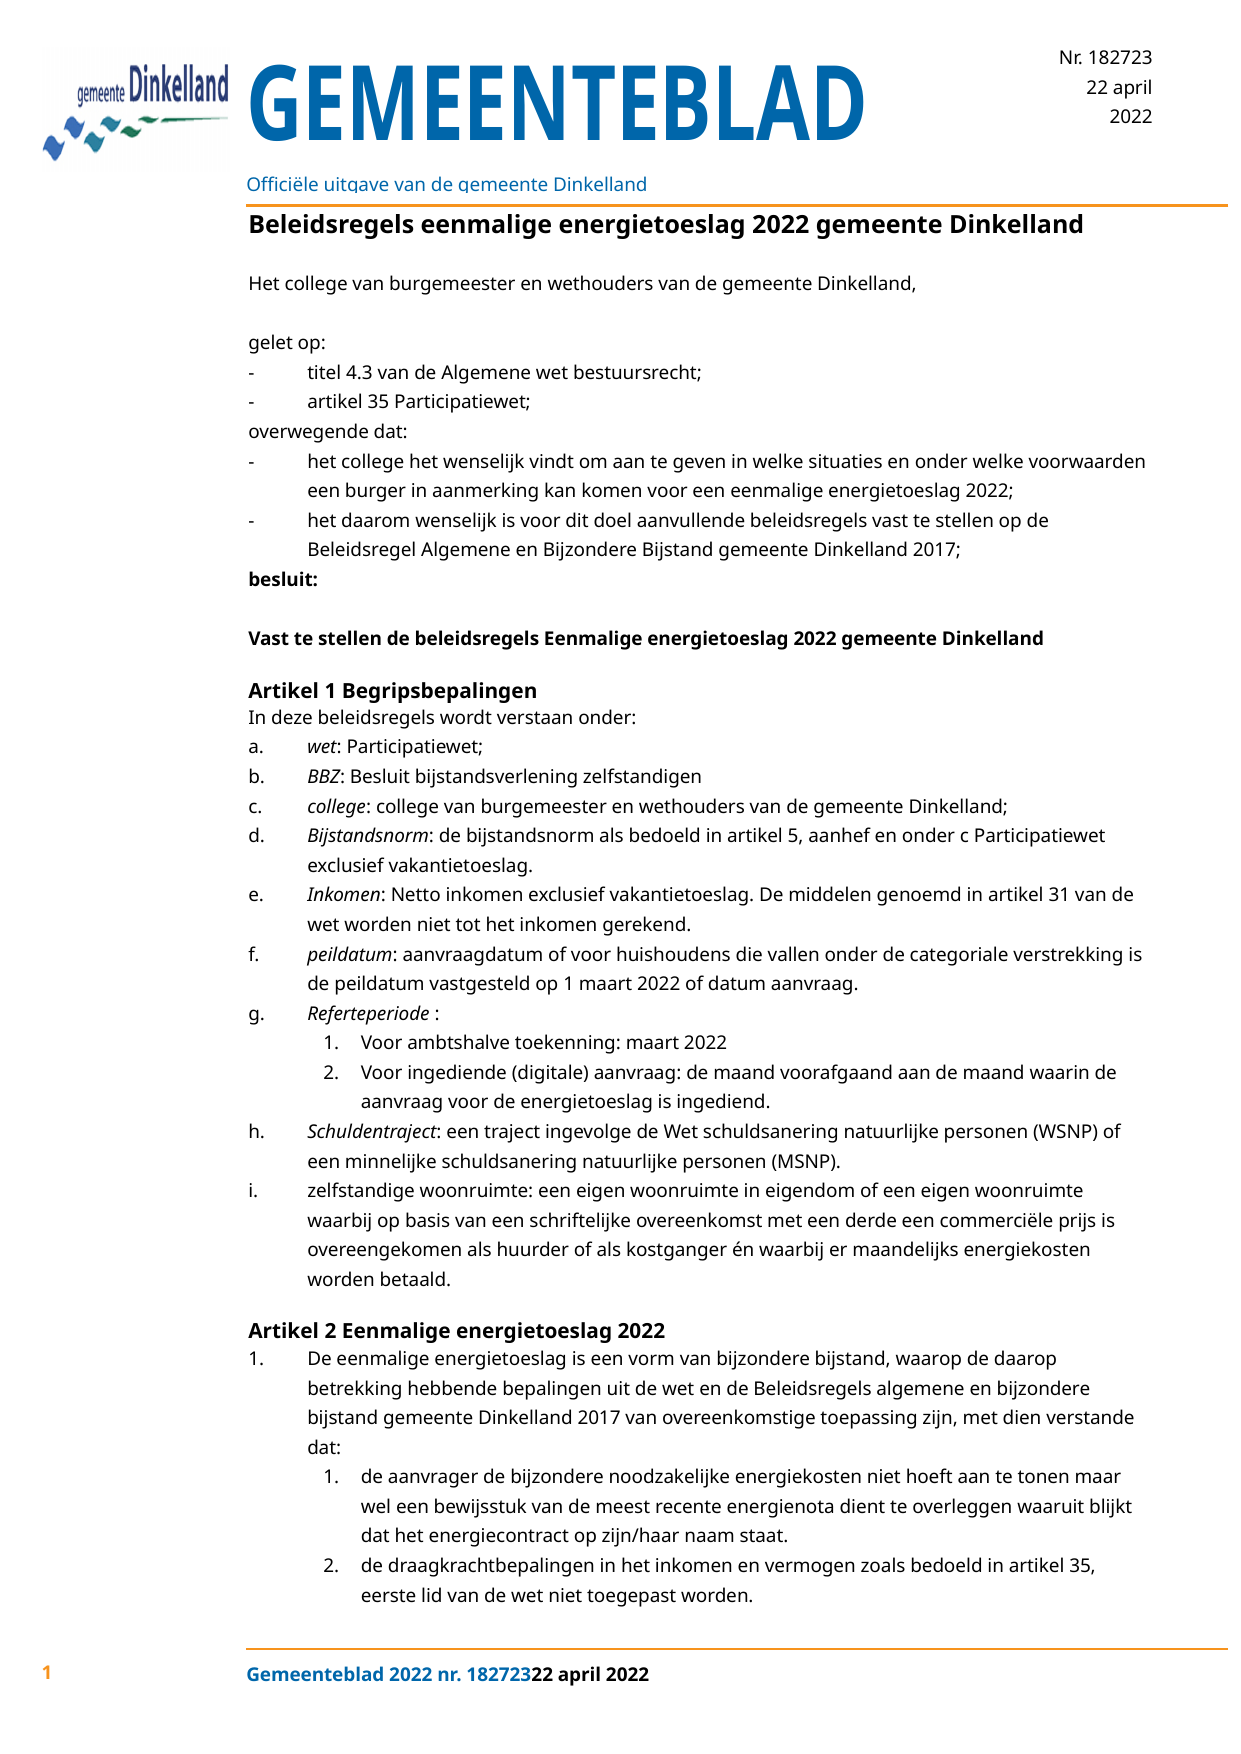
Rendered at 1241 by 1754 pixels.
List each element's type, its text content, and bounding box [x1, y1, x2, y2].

text Artikel 1 Begripsbepalingen [248, 676, 1152, 704]
list het daarom wenselijk is voor dit doel aanvullende beleidsregels vast te stellen op de Beleidsregel Algemene en Bijzondere Bijstand gemeente Dinkelland 2017; [248, 507, 1152, 562]
list Voor ambtshalve toekenning: maart 2022 [323, 1029, 1152, 1055]
text Het college van burgemeester en wethouders van de gemeente Dinkelland, [248, 270, 1152, 296]
list wet: Participatiewet; [248, 734, 1152, 759]
list zelfstandige woonruimte: een eigen woonruimte in eigendom of een eigen woonruimte waarbij op basis van een schriftelijke overeenkomst met een derde een commerciële prijs is overeengekomen als huurder of als kostganger én waarbij er maandelijks energiekosten worden betaald. [248, 1177, 1152, 1292]
list het college het wenselijk vindt om aan te geven in welke situaties en onder welke voorwaarden een burger in aanmerking kan komen voor een eenmalige energietoeslag 2022; [248, 448, 1152, 503]
list titel 4.3 van de Algemene wet bestuursrecht; [248, 359, 1152, 385]
list Inkomen: Netto inkomen exclusief vakantietoeslag. De middelen genoemd in artikel 31 van de wet worden niet tot het inkomen gerekend. [248, 882, 1152, 937]
list Voor ingediende (digitale) aanvraag: de maand voorafgaand aan de maand waarin de aanvraag voor de energietoeslag is ingediend. [323, 1059, 1152, 1114]
text Artikel 2 Eenmalige energietoeslag 2022 [248, 1317, 1152, 1345]
text gelet op: [248, 329, 1152, 355]
list de draagkrachtbepalingen in het inkomen en vermogen zoals bedoeld in artikel 35, eerste lid van de wet niet toegepast worden. [323, 1552, 1152, 1607]
list BBZ: Besluit bijstandsverlening zelfstandigen [248, 763, 1152, 789]
list de aanvrager de bijzondere noodzakelijke energiekosten niet hoeft aan te tonen maar wel een bewijsstuk van de meest recente energienota dient te overleggen waaruit blijkt dat het energiecontract op zijn/haar naam staat. [323, 1463, 1152, 1548]
text overwegende dat: [248, 418, 1152, 444]
list artikel 35 Participatiewet; [248, 389, 1152, 414]
text Beleidsregels eenmalige energietoeslag 2022 gemeente Dinkelland [248, 207, 1152, 241]
text Vast te stellen de beleidsregels Eenmalige energietoeslag 2022 gemeente Dinkelland [248, 625, 1152, 651]
list peildatum: aanvraagdatum of voor huishoudens die vallen onder de categoriale verstrekking is de peildatum vastgesteld op 1 maart 2022 of datum aanvraag. [248, 941, 1152, 996]
text besluit: [248, 566, 1152, 592]
list college: college van burgemeester en wethouders van de gemeente Dinkelland; [248, 793, 1152, 819]
list De eenmalige energietoeslag is een vorm van bijzondere bijstand, waarop de daarop betrekking hebbende bepalingen uit de wet en de Beleidsregels algemene en bijzondere bijstand gemeente Dinkelland 2017 van overeenkomstige toepassing zijn, met dien verstande dat: [248, 1345, 1152, 1459]
list Referteperiode : [248, 1000, 1152, 1026]
text In deze beleidsregels wordt verstaan onder: [248, 704, 1152, 730]
list Bijstandsnorm: de bijstandsnorm als bedoeld in artikel 5, aanhef en onder c Participatiewet exclusief vakantietoeslag. [248, 822, 1152, 878]
picture [41, 47, 231, 172]
list Schuldentraject: een traject ingevolge de Wet schuldsanering natuurlijke personen (WSNP) of een minnelijke schuldsanering natuurlijke personen (MSNP). [248, 1118, 1152, 1174]
